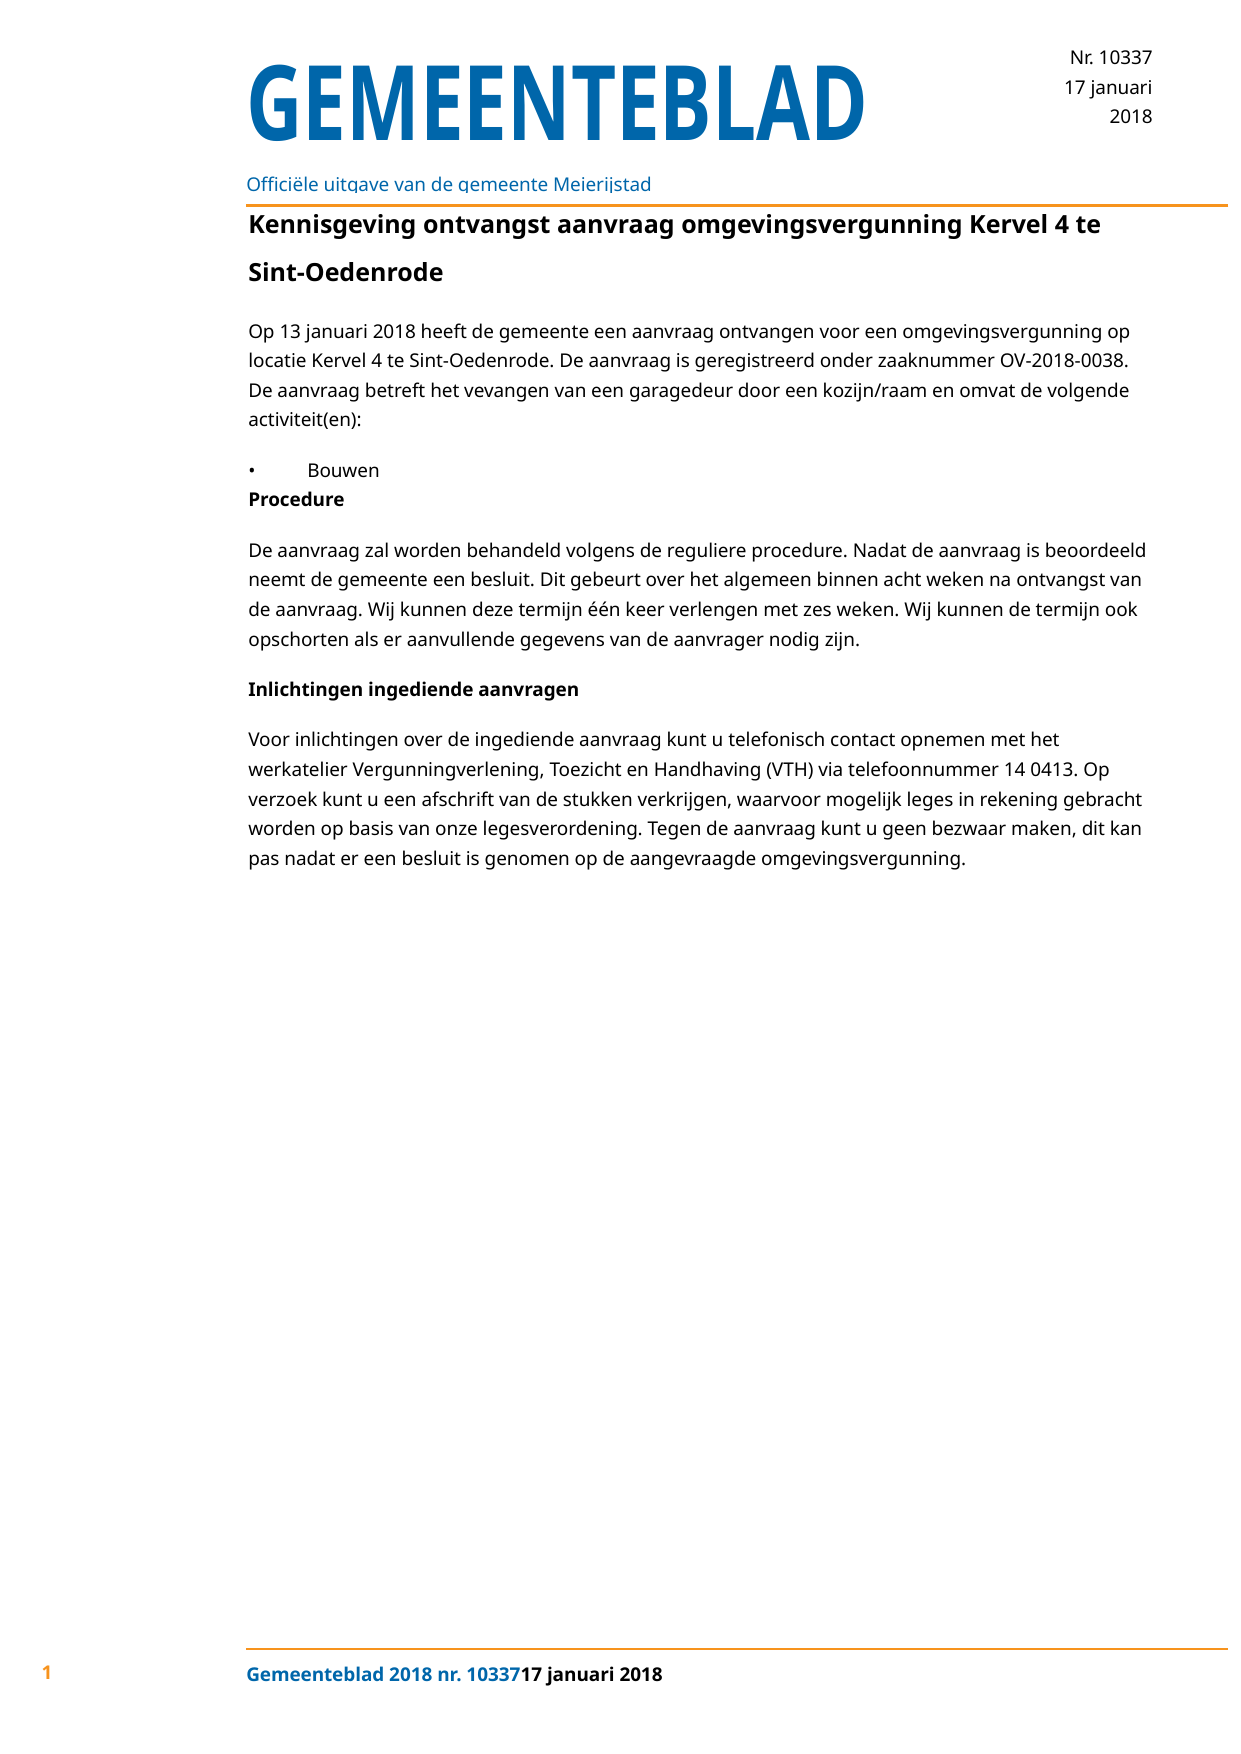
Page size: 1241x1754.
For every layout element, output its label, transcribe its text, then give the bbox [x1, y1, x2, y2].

text Procedure [248, 487, 1152, 512]
text Op 13 januari 2018 heeft de gemeente een aanvraag ontvangen voor een omgevingsvergunning op locatie Kervel 4 te Sint-Oedenrode. De aanvraag is geregistreerd onder zaaknummer OV-2018-0038. De aanvraag betreft het vevangen van een garagedeur door een kozijn/raam en omvat de volgende activiteit(en): [248, 318, 1152, 432]
text Kennisgeving ontvangst aanvraag omgevingsvergunning Kervel 4 te Sint-Oedenrode [248, 207, 1152, 288]
text Inlichtingen ingediende aanvragen [248, 676, 1152, 702]
picture [41, 47, 231, 172]
text Voor inlichtingen over de ingediende aanvraag kunt u telefonisch contact opnemen met het werkatelier Vergunningverlening, Toezicht en Handhaving (VTH) via telefoonnummer 14 0413. Op verzoek kunt u een afschrift van de stukken verkrijgen, waarvoor mogelijk leges in rekening gebracht worden op basis van onze legesverordening. Tegen de aanvraag kunt u geen bezwaar maken, dit kan pas nadat er een besluit is genomen op de aangevraagde omgevingsvergunning. [248, 727, 1152, 871]
text De aanvraag zal worden behandeld volgens de reguliere procedure. Nadat de aanvraag is beoordeeld neemt de gemeente een besluit. Dit gebeurt over het algemeen binnen acht weken na ontvangst van de aanvraag. Wij kunnen deze termijn één keer verlengen met zes weken. Wij kunnen de termijn ook opschorten als er aanvullende gegevens van de aanvrager nodig zijn. [248, 537, 1152, 652]
list Bouwen [248, 457, 1152, 483]
